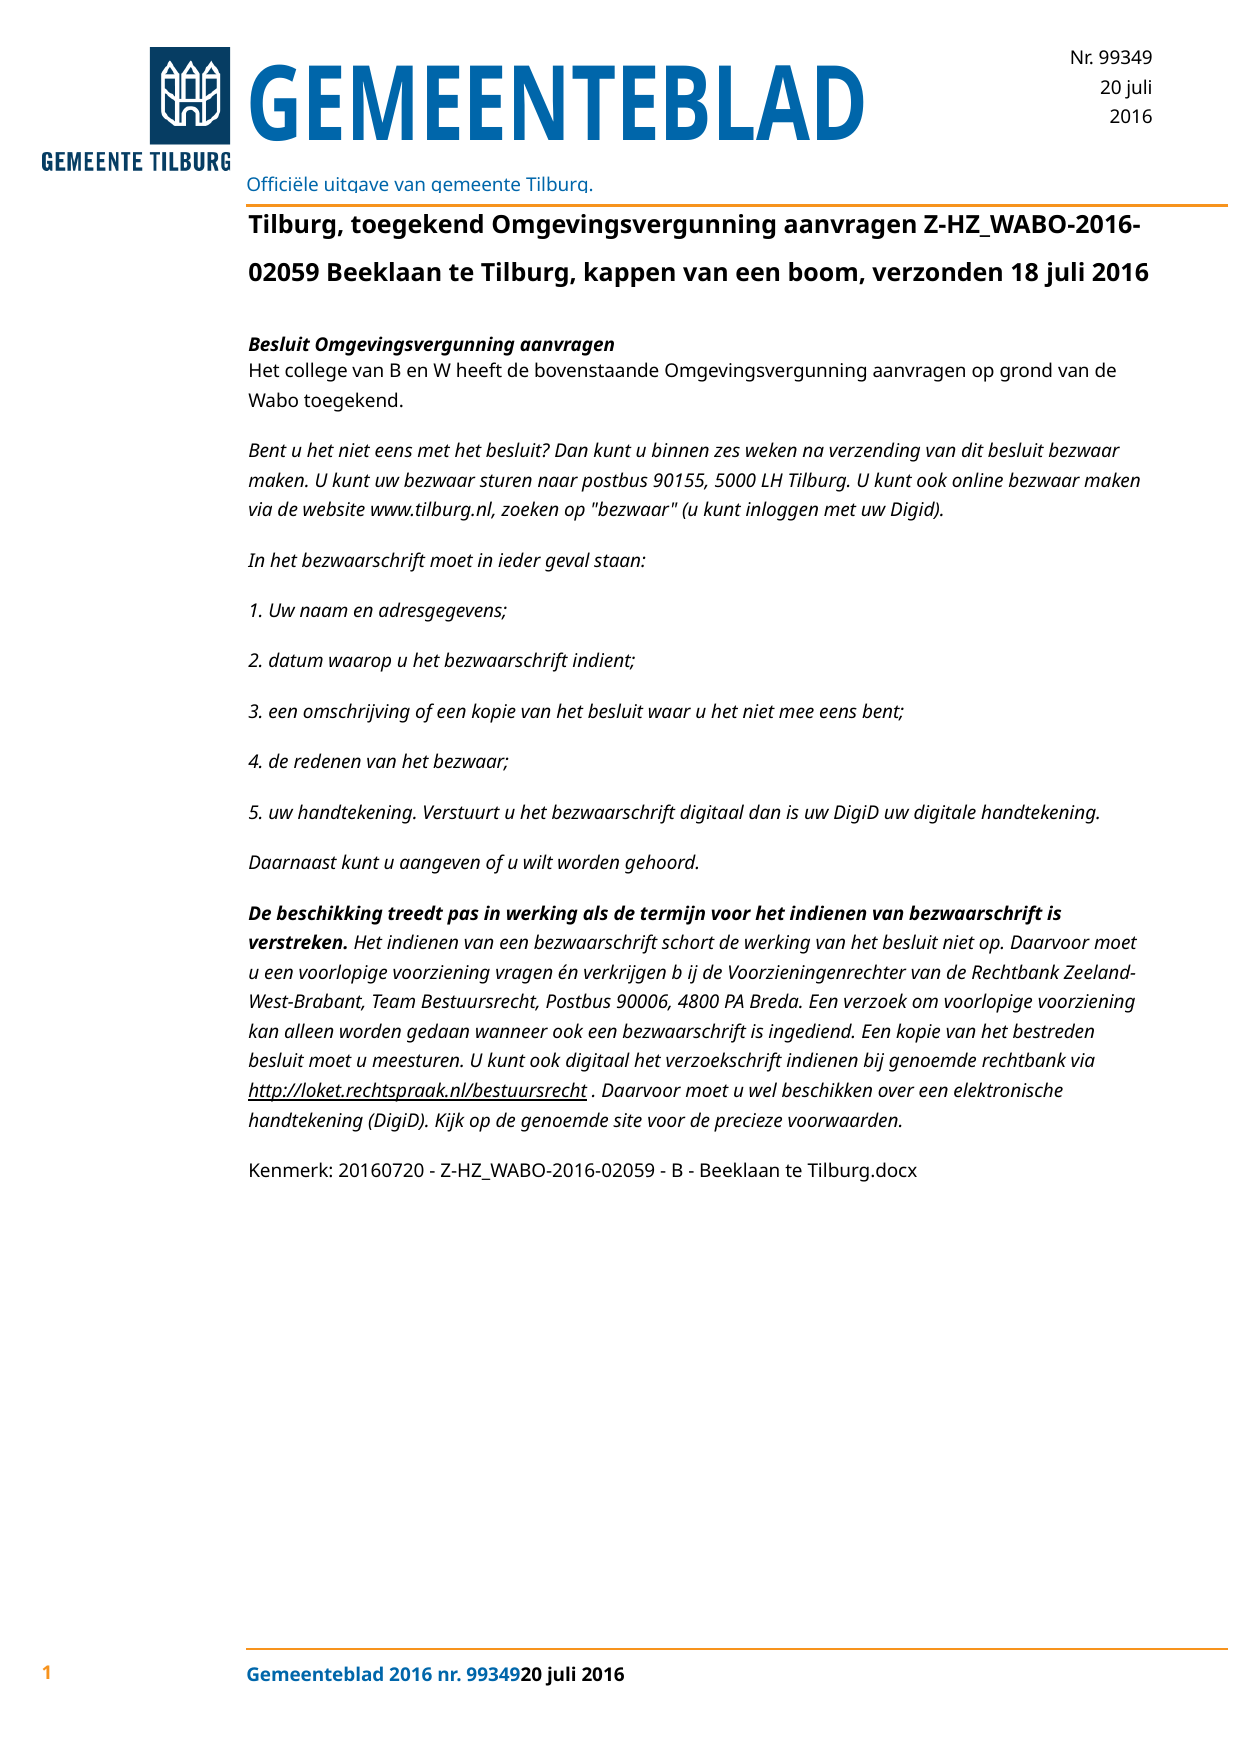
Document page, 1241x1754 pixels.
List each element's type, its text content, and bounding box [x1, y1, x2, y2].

text 2. datum waarop u het bezwaarschrift indient; [248, 648, 1152, 673]
text Het college van B en W heeft de bovenstaande Omgevingsvergunning aanvragen op grond van de Wabo toegekend. [248, 357, 1152, 412]
text Besluit Omgevingsvergunning aanvragen [248, 331, 1152, 357]
text De beschikking treedt pas in werking als de termijn voor het indienen van bezwaarschrift is verstreken. Het indienen van een bezwaarschrift schort de werking van het besluit niet op. Daarvoor moet u een voorlopige voorziening vragen én verkrijgen b ij de Voorzieningenrechter van de Rechtbank Zeeland-West-Brabant, Team Bestuursrecht, Postbus 90006, 4800 PA Breda. Een verzoek om voorlopige voorziening kan alleen worden gedaan wanneer ook een bezwaarschrift is ingediend. Een kopie van het bestreden besluit moet u meesturen. U kunt ook digitaal het verzoekschrift indienen bij genoemde rechtbank via http://loket.rechtspraak.nl/bestuursrecht . Daarvoor moet u wel beschikken over een elektronische handtekening (DigiD). Kijk op de genoemde site voor de precieze voorwaarden. [248, 900, 1152, 1132]
text In het bezwaarschrift moet in ieder geval staan: [248, 547, 1152, 572]
text 5. uw handtekening. Verstuurt u het bezwaarschrift digitaal dan is uw DigiD uw digitale handtekening. [248, 799, 1152, 824]
picture [41, 47, 231, 172]
text Daarnaast kunt u aangeven of u wilt worden gehoord. [248, 849, 1152, 875]
text Bent u het niet eens met het besluit? Dan kunt u binnen zes weken na verzending van dit besluit bezwaar maken. U kunt uw bezwaar sturen naar postbus 90155, 5000 LH Tilburg. U kunt ook online bezwaar maken via de website www.tilburg.nl, zoeken op "bezwaar" (u kunt inloggen met uw Digid). [248, 437, 1152, 522]
text 1. Uw naam en adresgegevens; [248, 597, 1152, 623]
text 3. een omschrijving of een kopie van het besluit waar u het niet mee eens bent; [248, 698, 1152, 724]
text Kenmerk: 20160720 - Z-HZ_WABO-2016-02059 - B - Beeklaan te Tilburg.docx [248, 1157, 1152, 1183]
text 4. de redenen van het bezwaar; [248, 748, 1152, 774]
text Tilburg, toegekend Omgevingsvergunning aanvragen Z-HZ_WABO-2016-02059 Beeklaan te Tilburg, kappen van een boom, verzonden 18 juli 2016 [248, 207, 1152, 288]
